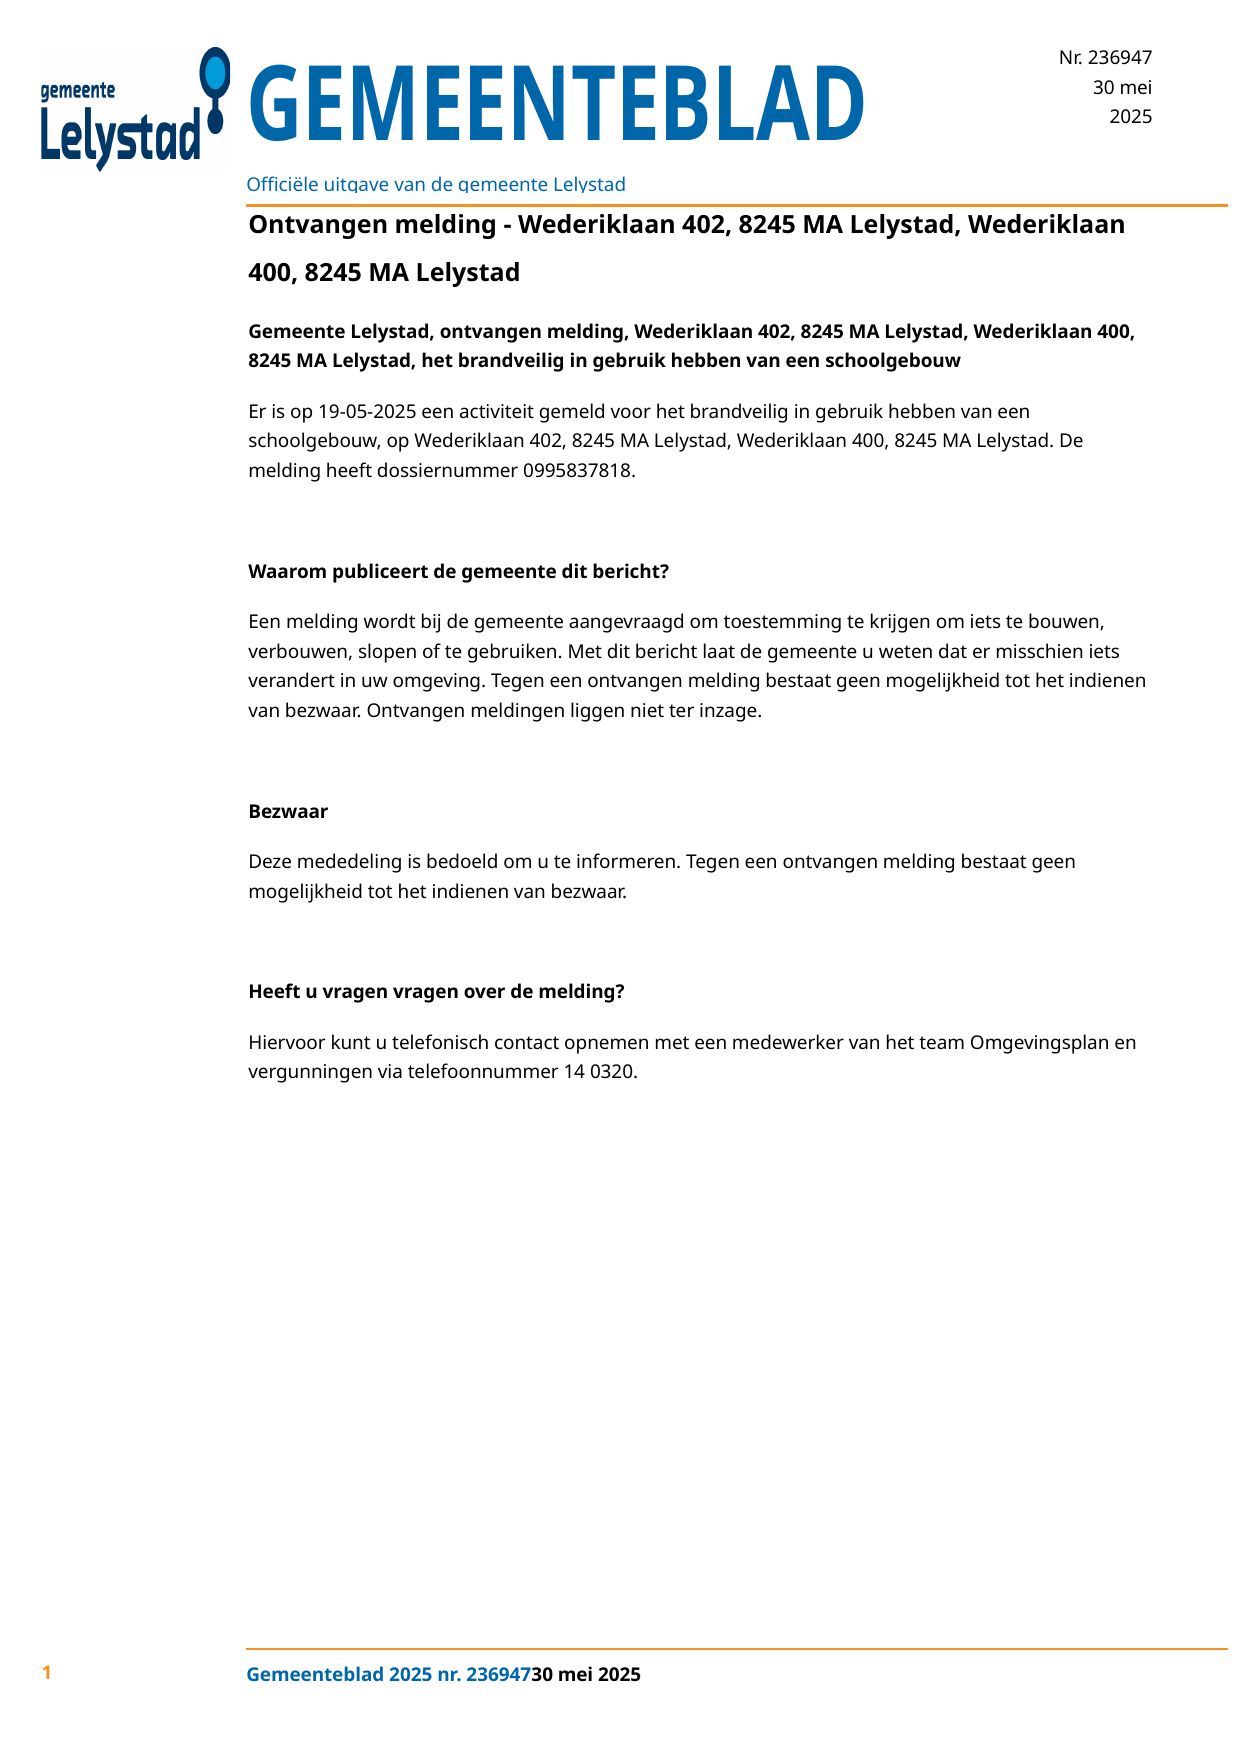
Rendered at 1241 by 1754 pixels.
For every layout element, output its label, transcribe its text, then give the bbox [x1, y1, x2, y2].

text Gemeente Lelystad, ontvangen melding, Wederiklaan 402, 8245 MA Lelystad, Wederiklaan 400, 8245 MA Lelystad, het brandveilig in gebruik hebben van een schoolgebouw [248, 318, 1152, 373]
text Een melding wordt bij de gemeente aangevraagd om toestemming te krijgen om iets te bouwen, verbouwen, slopen of te gebruiken. Met dit bericht laat de gemeente u weten dat er misschien iets verandert in uw omgeving. Tegen een ontvangen melding bestaat geen mogelijkheid tot het indienen van bezwaar. Ontvangen meldingen liggen niet ter inzage. [248, 608, 1152, 723]
text Er is op 19-05-2025 een activiteit gemeld voor het brandveilig in gebruik hebben van een schoolgebouw, op Wederiklaan 402, 8245 MA Lelystad, Wederiklaan 400, 8245 MA Lelystad. De melding heeft dossiernummer 0995837818. [248, 398, 1152, 483]
text Waarom publiceert de gemeente dit bericht? [248, 558, 1152, 584]
picture [41, 47, 231, 172]
text Heeft u vragen vragen over de melding? [248, 979, 1152, 1004]
text Deze mededeling is bedoeld om u te informeren. Tegen een ontvangen melding bestaat geen mogelijkheid tot het indienen van bezwaar. [248, 848, 1152, 904]
text Ontvangen melding - Wederiklaan 402, 8245 MA Lelystad, Wederiklaan 400, 8245 MA Lelystad [248, 207, 1152, 288]
text Bezwaar [248, 798, 1152, 824]
text Hiervoor kunt u telefonisch contact opnemen met een medewerker van het team Omgevingsplan en vergunningen via telefoonnummer 14 0320. [248, 1029, 1152, 1084]
